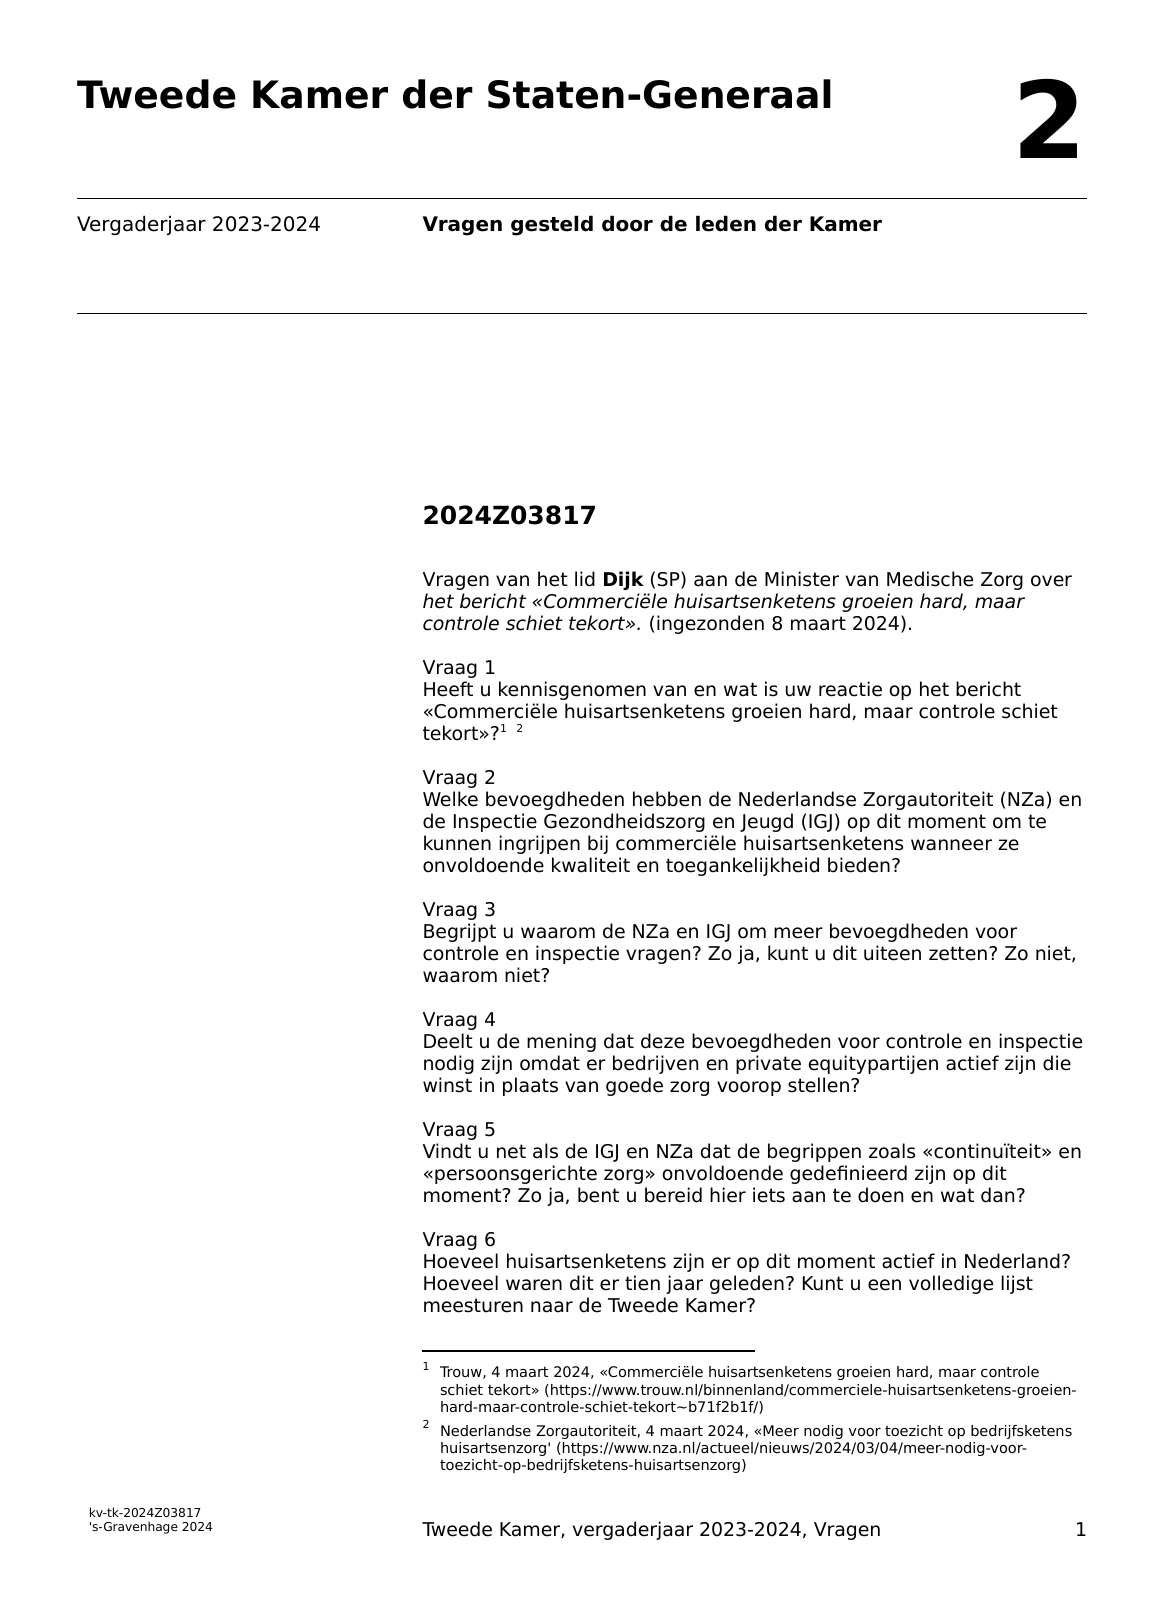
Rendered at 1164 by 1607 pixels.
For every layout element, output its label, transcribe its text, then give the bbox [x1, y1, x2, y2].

text Begrijpt u waarom de NZa en IGJ om meer bevoegdheden voor controle en inspectie vragen? Zo ja, kunt u dit uiteen zetten? Zo niet, waarom niet? [422, 921, 1087, 987]
table_header 2 [886, 59, 1087, 198]
table_header Tweede Kamer der Staten-Generaal [77, 59, 886, 198]
text Vraag 3 [422, 899, 1087, 921]
text Vraag 5 [422, 1119, 1087, 1141]
text 's-Gravenhage 2024 [88, 1520, 323, 1534]
text Trouw, 4 maart 2024, «Commerciële huisartsenketens groeien hard, maar controle schiet tekort» (https://www.trouw.nl/binnenland/commerciele-huisartsenketens-groeien-hard-maar-controle-schiet-tekort~b71f2b1f/) [422, 1360, 1087, 1416]
table_cell Vergaderjaar 2023-2024 [77, 199, 422, 313]
text Deelt u de mening dat deze bevoegdheden voor controle en inspectie nodig zijn omdat er bedrijven en private equitypartijen actief zijn die winst in plaats van goede zorg voorop stellen? [422, 1031, 1087, 1097]
text Vindt u net als de IGJ en NZa dat de begrippen zoals «continuïteit» en «persoonsgerichte zorg» onvoldoende gedefinieerd zijn op dit moment? Zo ja, bent u bereid hier iets aan te doen en wat dan? [422, 1141, 1087, 1207]
text Vraag 1 [422, 657, 1087, 679]
text 2024Z03817 [422, 501, 1087, 531]
text Hoeveel huisartsenketens zijn er op dit moment actief in Nederland? Hoeveel waren dit er tien jaar geleden? Kunt u een volledige lijst meesturen naar de Tweede Kamer? [422, 1251, 1087, 1317]
table_cell Vragen gesteld door de leden der Kamer [422, 199, 1087, 313]
text Vraag 2 [422, 767, 1087, 789]
text Welke bevoegdheden hebben de Nederlandse Zorgautoriteit (NZa) en de Inspectie Gezondheidszorg en Jeugd (IGJ) op dit moment om te kunnen ingrijpen bij commerciële huisartsenketens wanneer ze onvoldoende kwaliteit en toegankelijkheid bieden? [422, 789, 1087, 877]
text Vragen van het lid Dijk (SP) aan de Minister van Medische Zorg over het bericht «Commerciële huisartsenketens groeien hard, maar controle schiet tekort». (ingezonden 8 maart 2024). [422, 569, 1087, 635]
text Vraag 4 [422, 1009, 1087, 1031]
text Vraag 6 [422, 1229, 1087, 1251]
text Heeft u kennisgenomen van en wat is uw reactie op het bericht «Commerciële huisartsenketens groeien hard, maar controle schiet tekort»? [422, 679, 1087, 745]
text kv-tk-2024Z03817 [88, 1506, 323, 1520]
text Nederlandse Zorgautoriteit, 4 maart 2024, «Meer nodig voor toezicht op bedrijfsketens huisartsenzorg' (https://www.nza.nl/actueel/nieuws/2024/03/04/meer-nodig-voor-toezicht-op-bedrijfsketens-huisartsenzorg) [422, 1418, 1087, 1474]
